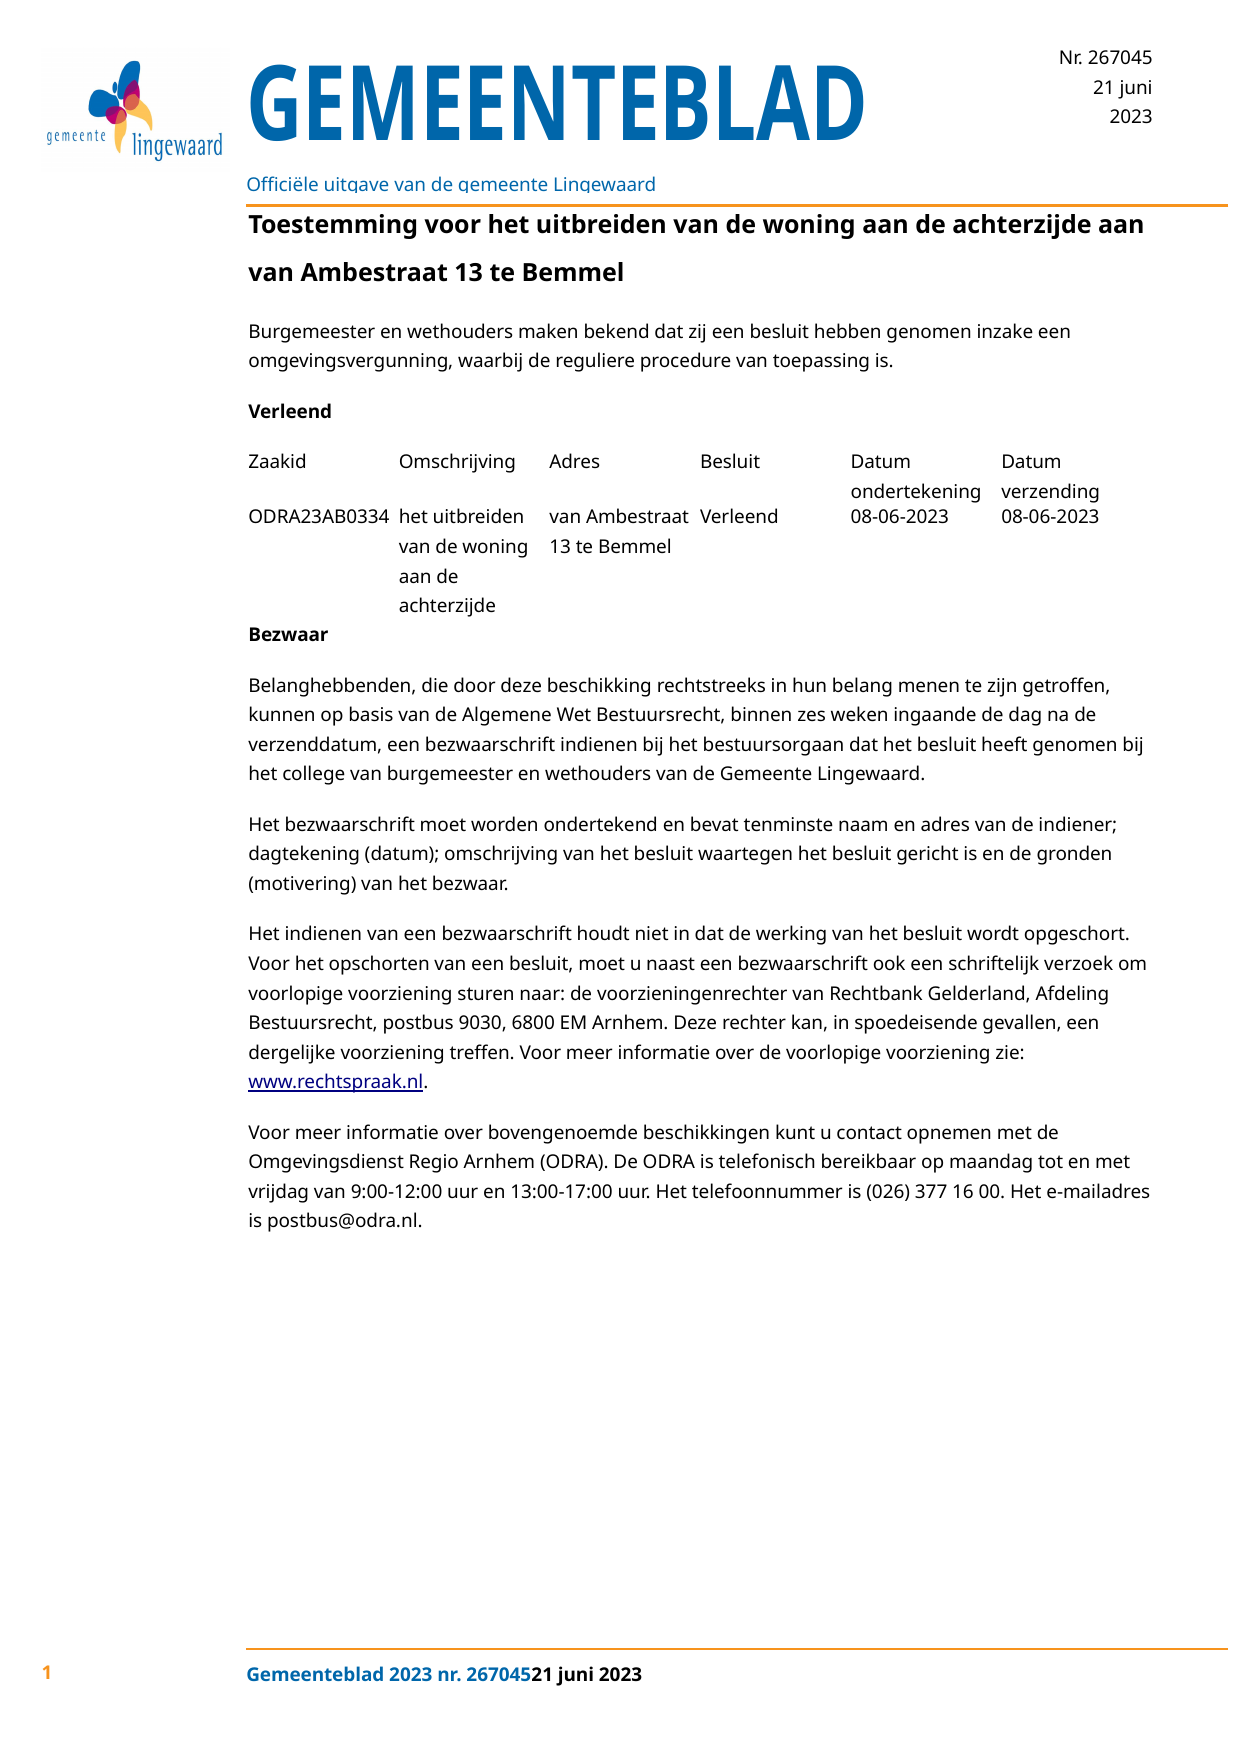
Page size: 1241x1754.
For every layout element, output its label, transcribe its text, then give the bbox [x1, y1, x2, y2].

text Voor meer informatie over bovengenoemde beschikkingen kunt u contact opnemen met de Omgevingsdienst Regio Arnhem (ODRA). De ODRA is telefonisch bereikbaar op maandag tot en met vrijdag van 9:00-12:00 uur en 13:00-17:00 uur. Het telefoonnummer is (026) 377 16 00. Het e-mailadres is postbus@odra.nl. [248, 1119, 1152, 1233]
picture [41, 47, 231, 172]
table_cell Verleend [700, 504, 850, 618]
table_header Datum verzending [1001, 449, 1152, 504]
table_cell 08-06-2023 [850, 504, 1001, 618]
text Verleend [248, 398, 1152, 424]
text Toestemming voor het uitbreiden van de woning aan de achterzijde aan van Ambestraat 13 te Bemmel [248, 207, 1152, 288]
table_header Adres [549, 449, 700, 504]
text Belanghebbenden, die door deze beschikking rechtstreeks in hun belang menen te zijn getroffen, kunnen op basis van de Algemene Wet Bestuursrecht, binnen zes weken ingaande de dag na de verzenddatum, een bezwaarschrift indienen bij het bestuursorgaan dat het besluit heeft genomen bij het college van burgemeester en wethouders van de Gemeente Lingewaard. [248, 672, 1152, 786]
text Bezwaar [248, 621, 1152, 647]
table_header Datum ondertekening [850, 449, 1001, 504]
table_header Besluit [700, 449, 850, 504]
table_cell 08-06-2023 [1001, 504, 1152, 618]
table_header Zaakid [248, 449, 398, 504]
table_cell ODRA23AB0334 [248, 504, 398, 618]
text Het indienen van een bezwaarschrift houdt niet in dat de werking van het besluit wordt opgeschort. Voor het opschorten van een besluit, moet u naast een bezwaarschrift ook een schriftelijk verzoek om voorlopige voorziening sturen naar: de voorzieningenrechter van Rechtbank Gelderland, Afdeling Bestuursrecht, postbus 9030, 6800 EM Arnhem. Deze rechter kan, in spoedeisende gevallen, een dergelijke voorziening treffen. Voor meer informatie over de voorlopige voorziening zie: www.rechtspraak.nl. [248, 921, 1152, 1094]
table_cell van Ambestraat 13 te Bemmel [549, 504, 700, 618]
text Het bezwaarschrift moet worden ondertekend en bevat tenminste naam en adres van de indiener; dagtekening (datum); omschrijving van het besluit waartegen het besluit gericht is en de gronden (motivering) van het bezwaar. [248, 811, 1152, 896]
table_header Omschrijving [399, 449, 549, 504]
table_cell het uitbreiden van de woning aan de achterzijde [399, 504, 549, 618]
text Burgemeester en wethouders maken bekend dat zij een besluit hebben genomen inzake een omgevingsvergunning, waarbij de reguliere procedure van toepassing is. [248, 318, 1152, 373]
